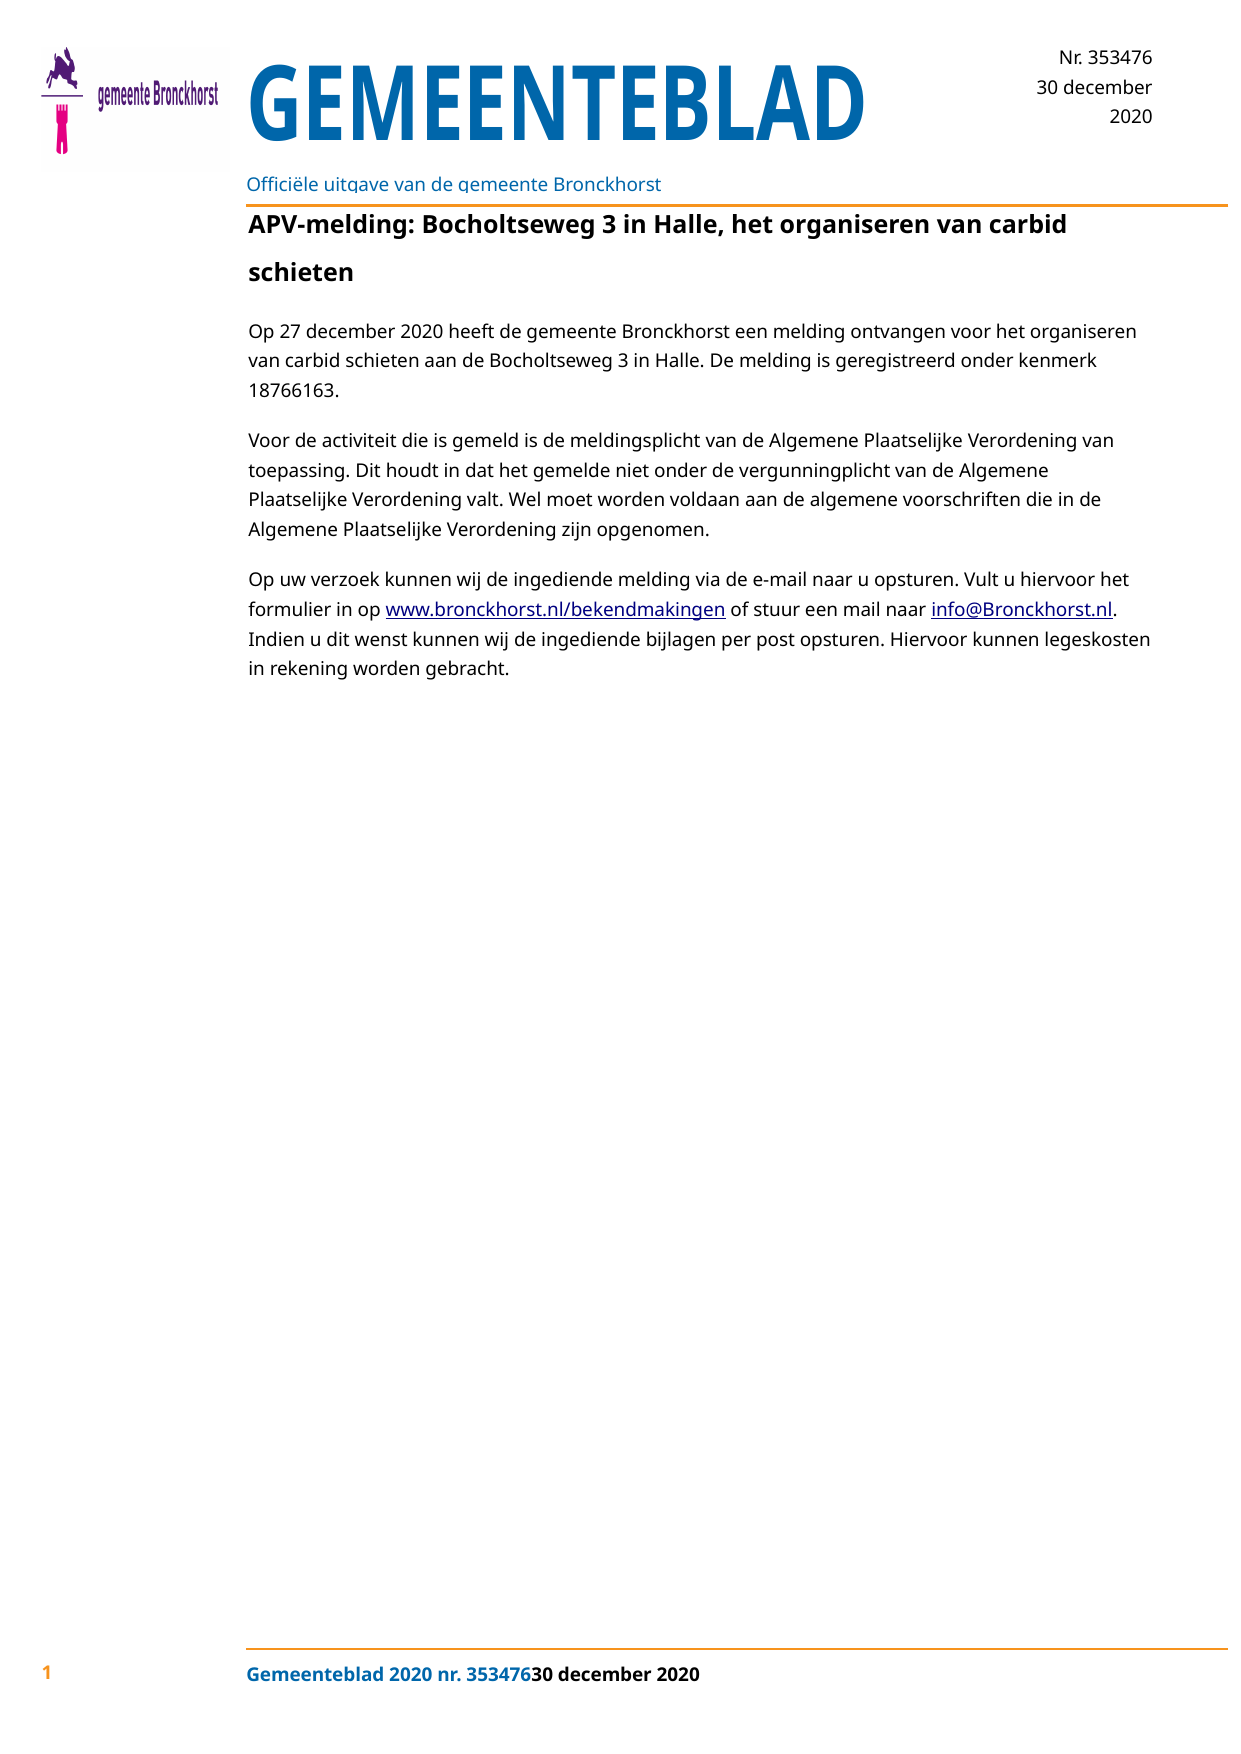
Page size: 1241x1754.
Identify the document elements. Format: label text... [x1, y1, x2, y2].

text APV-melding: Bocholtseweg 3 in Halle, het organiseren van carbid schieten [248, 207, 1152, 288]
text Op 27 december 2020 heeft de gemeente Bronckhorst een melding ontvangen voor het organiseren van carbid schieten aan de Bocholtseweg 3 in Halle. De melding is geregistreerd onder kenmerk 18766163. [248, 318, 1152, 403]
text Voor de activiteit die is gemeld is de meldingsplicht van de Algemene Plaatselijke Verordening van toepassing. Dit houdt in dat het gemelde niet onder de vergunningplicht van de Algemene Plaatselijke Verordening valt. Wel moet worden voldaan aan de algemene voorschriften die in de Algemene Plaatselijke Verordening zijn opgenomen. [248, 427, 1152, 542]
picture [41, 47, 231, 172]
text Op uw verzoek kunnen wij de ingediende melding via de e-mail naar u opsturen. Vult u hiervoor het formulier in op www.bronckhorst.nl/bekendmakingen of stuur een mail naar info@Bronckhorst.nl. Indien u dit wenst kunnen wij de ingediende bijlagen per post opsturen. Hiervoor kunnen legeskosten in rekening worden gebracht. [248, 567, 1152, 681]
